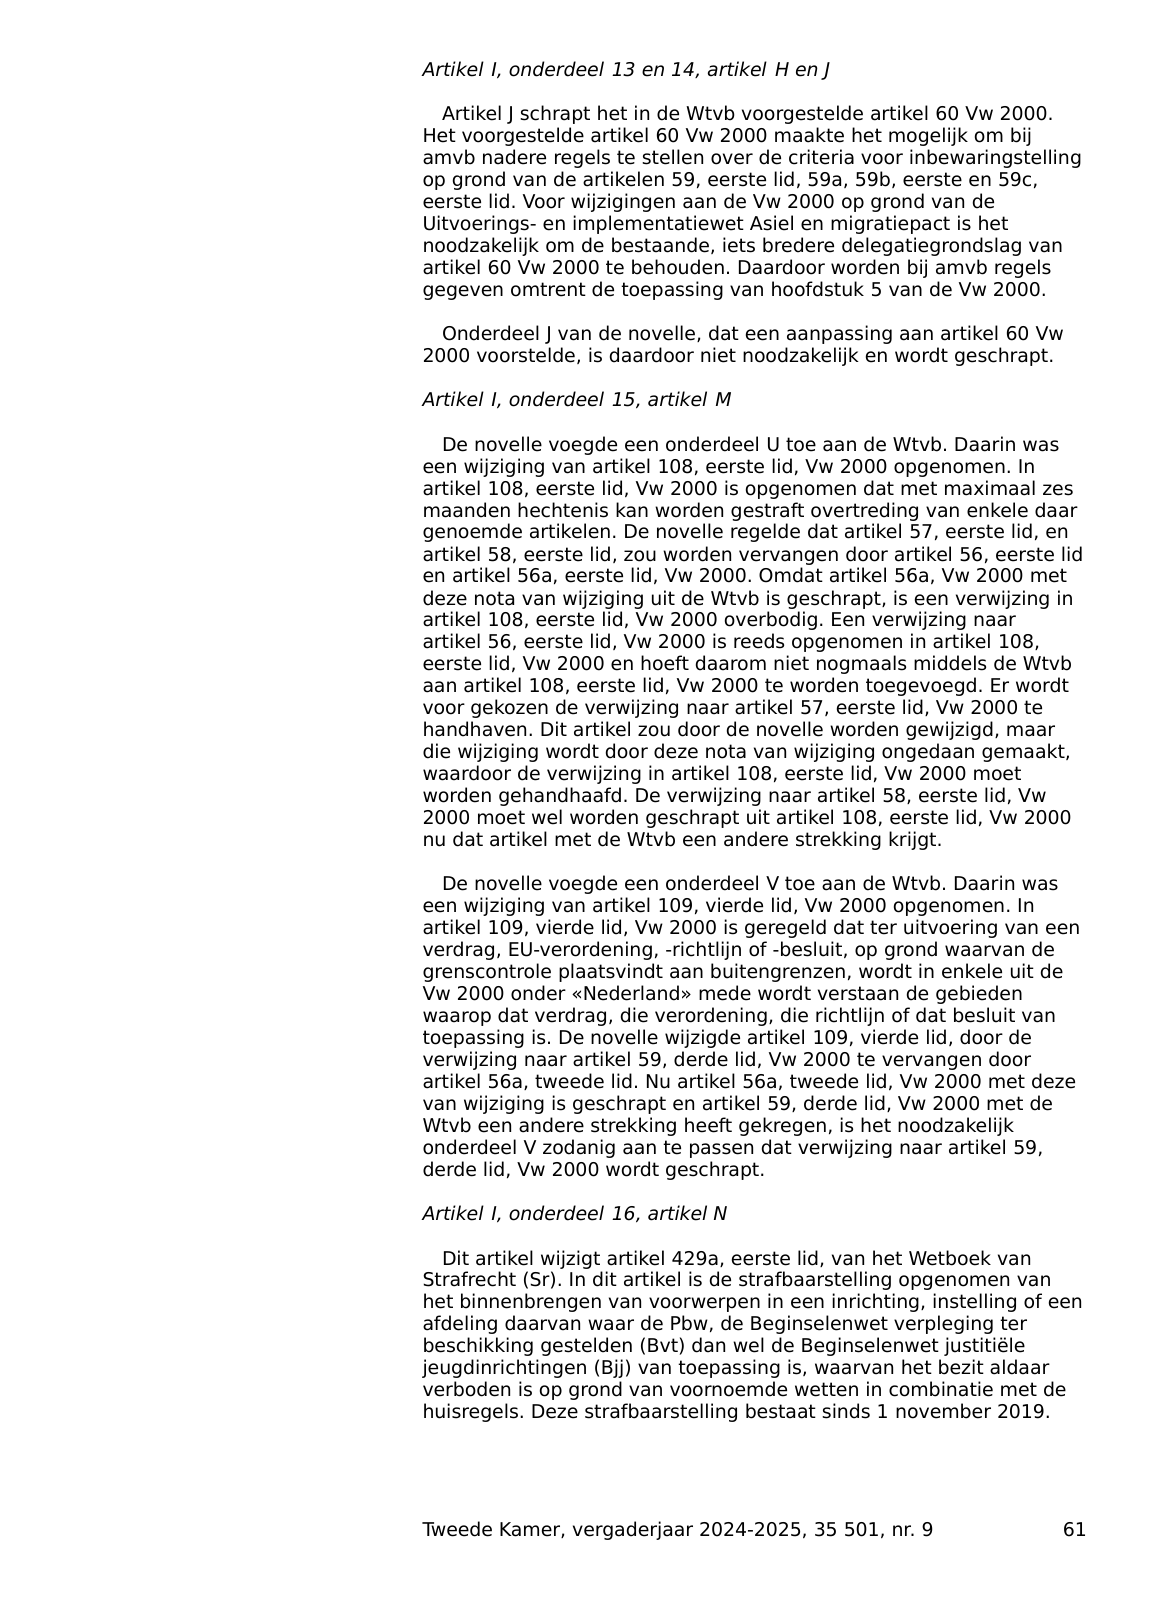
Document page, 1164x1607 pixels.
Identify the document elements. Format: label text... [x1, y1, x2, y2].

text Onderdeel J van de novelle, dat een aanpassing aan artikel 60 Vw 2000 voorstelde, is daardoor niet noodzakelijk en wordt geschrapt. [422, 323, 1087, 367]
subtitle Artikel I, onderdeel 16, artikel N [422, 1203, 1087, 1225]
subtitle Artikel I, onderdeel 13 en 14, artikel H en J [422, 59, 1087, 81]
text De novelle voegde een onderdeel U toe aan de Wtvb. Daarin was een wijziging van artikel 108, eerste lid, Vw 2000 opgenomen. In artikel 108, eerste lid, Vw 2000 is opgenomen dat met maximaal zes maanden hechtenis kan worden gestraft overtreding van enkele daar genoemde artikelen. De novelle regelde dat artikel 57, eerste lid, en artikel 58, eerste lid, zou worden vervangen door artikel 56, eerste lid en artikel 56a, eerste lid, Vw 2000. Omdat artikel 56a, Vw 2000 met deze nota van wijziging uit de Wtvb is geschrapt, is een verwijzing in artikel 108, eerste lid, Vw 2000 overbodig. Een verwijzing naar artikel 56, eerste lid, Vw 2000 is reeds opgenomen in artikel 108, eerste lid, Vw 2000 en hoeft daarom niet nogmaals middels de Wtvb aan artikel 108, eerste lid, Vw 2000 te worden toegevoegd. Er wordt voor gekozen de verwijzing naar artikel 57, eerste lid, Vw 2000 te handhaven. Dit artikel zou door de novelle worden gewijzigd, maar die wijziging wordt door deze nota van wijziging ongedaan gemaakt, waardoor de verwijzing in artikel 108, eerste lid, Vw 2000 moet worden gehandhaafd. De verwijzing naar artikel 58, eerste lid, Vw 2000 moet wel worden geschrapt uit artikel 108, eerste lid, Vw 2000 nu dat artikel met de Wtvb een andere strekking krijgt. [422, 433, 1087, 851]
subtitle Artikel I, onderdeel 15, artikel M [422, 389, 1087, 411]
text Dit artikel wijzigt artikel 429a, eerste lid, van het Wetboek van Strafrecht (Sr). In dit artikel is de strafbaarstelling opgenomen van het binnenbrengen van voorwerpen in een inrichting, instelling of een afdeling daarvan waar de Pbw, de Beginselenwet verpleging ter beschikking gestelden (Bvt) dan wel de Beginselenwet justitiële jeugdinrichtingen (Bjj) van toepassing is, waarvan het bezit aldaar verboden is op grond van voornoemde wetten in combinatie met de huisregels. Deze strafbaarstelling bestaat sinds 1 november 2019. [422, 1247, 1087, 1423]
text De novelle voegde een onderdeel V toe aan de Wtvb. Daarin was een wijziging van artikel 109, vierde lid, Vw 2000 opgenomen. In artikel 109, vierde lid, Vw 2000 is geregeld dat ter uitvoering van een verdrag, EU-verordening, -richtlijn of -besluit, op grond waarvan de grenscontrole plaatsvindt aan buitengrenzen, wordt in enkele uit de Vw 2000 onder «Nederland» mede wordt verstaan de gebieden waarop dat verdrag, die verordening, die richtlijn of dat besluit van toepassing is. De novelle wijzigde artikel 109, vierde lid, door de verwijzing naar artikel 59, derde lid, Vw 2000 te vervangen door artikel 56a, tweede lid. Nu artikel 56a, tweede lid, Vw 2000 met deze van wijziging is geschrapt en artikel 59, derde lid, Vw 2000 met de Wtvb een andere strekking heeft gekregen, is het noodzakelijk onderdeel V zodanig aan te passen dat verwijzing naar artikel 59, derde lid, Vw 2000 wordt geschrapt. [422, 873, 1087, 1181]
text Artikel J schrapt het in de Wtvb voorgestelde artikel 60 Vw 2000. Het voorgestelde artikel 60 Vw 2000 maakte het mogelijk om bij amvb nadere regels te stellen over de criteria voor inbewaringstelling op grond van de artikelen 59, eerste lid, 59a, 59b, eerste en 59c, eerste lid. Voor wijzigingen aan de Vw 2000 op grond van de Uitvoerings- en implementatiewet Asiel en migratiepact is het noodzakelijk om de bestaande, iets bredere delegatiegrondslag van artikel 60 Vw 2000 te behouden. Daardoor worden bij amvb regels gegeven omtrent de toepassing van hoofdstuk 5 van de Vw 2000. [422, 103, 1087, 301]
